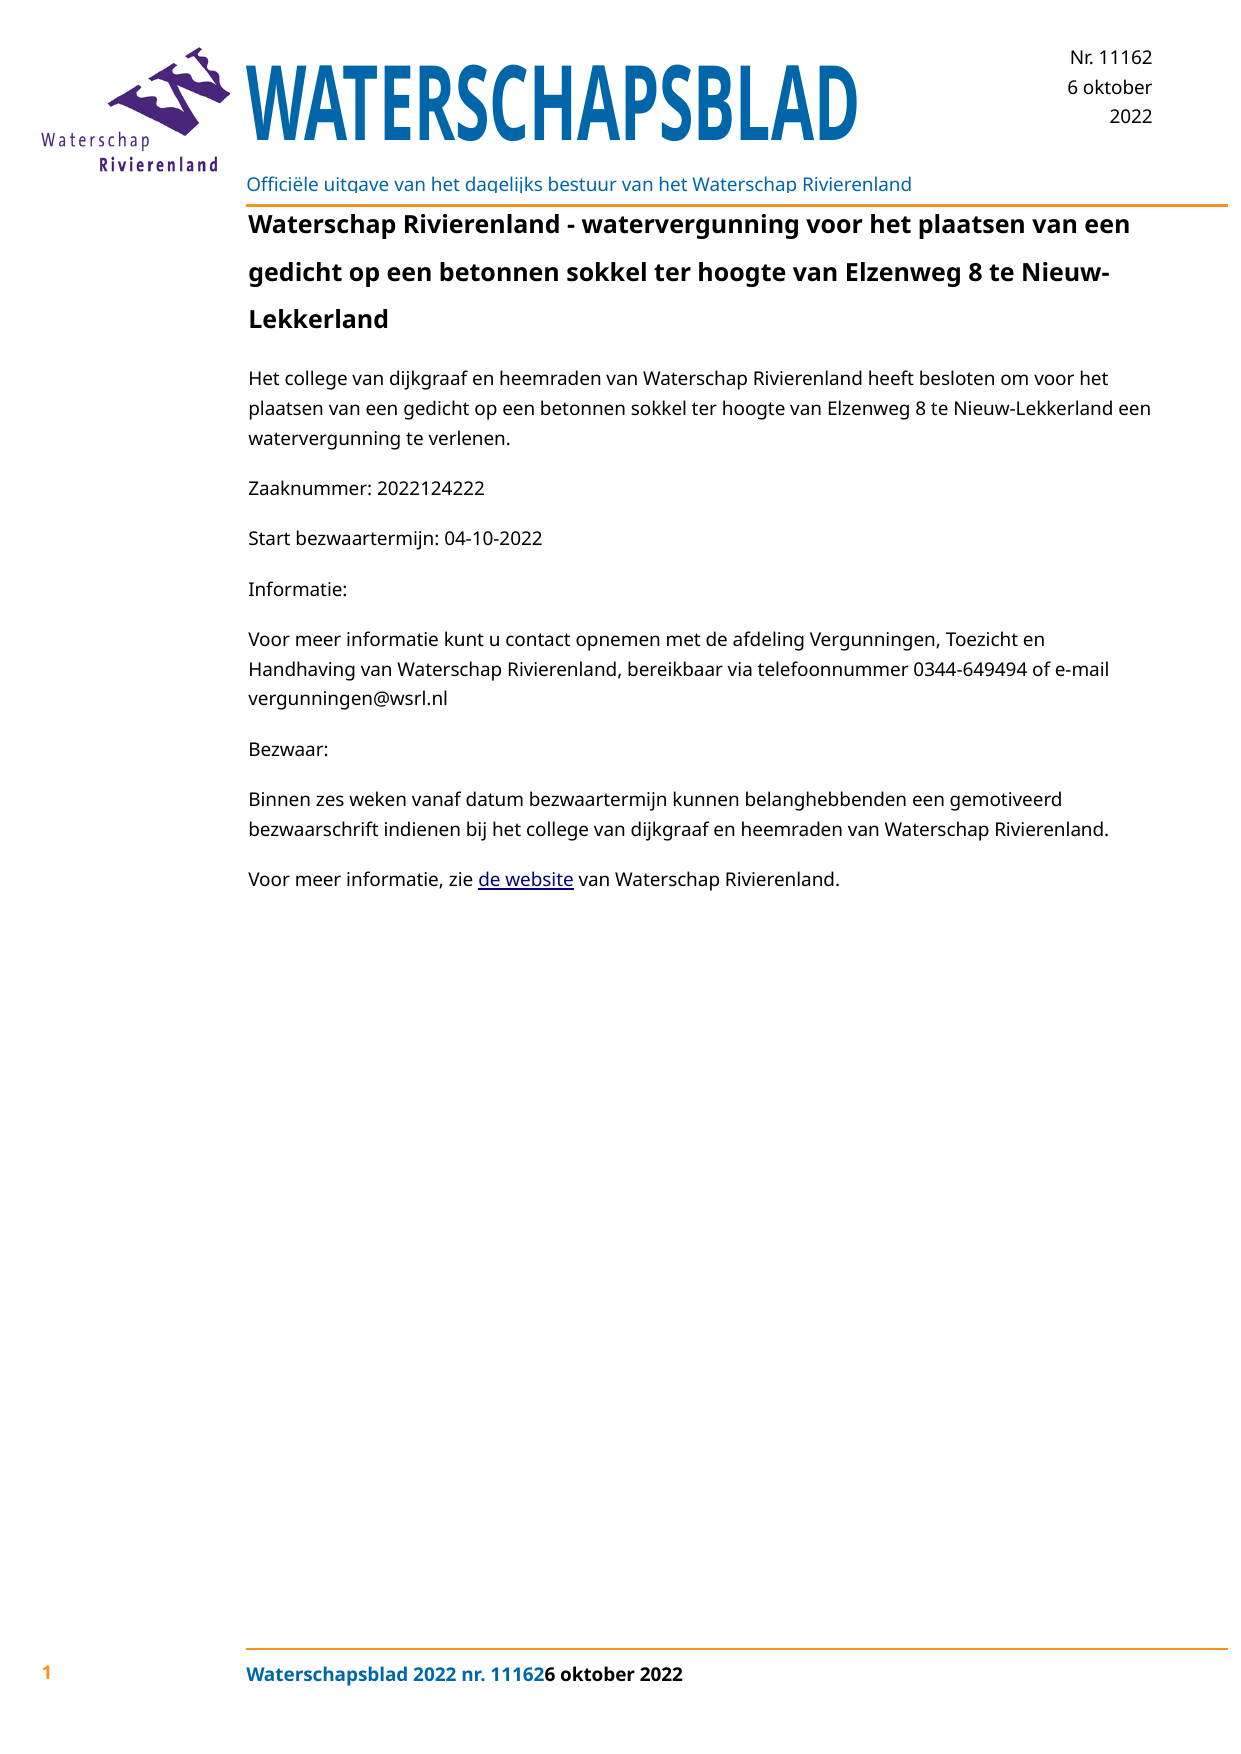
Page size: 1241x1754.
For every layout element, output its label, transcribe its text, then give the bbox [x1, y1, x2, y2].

text Zaaknummer: 2022124222 [248, 475, 1152, 501]
picture [41, 47, 231, 172]
text Informatie: [248, 576, 1152, 602]
text Voor meer informatie kunt u contact opnemen met de afdeling Vergunningen, Toezicht en Handhaving van Waterschap Rivierenland, bereikbaar via telefoonnummer 0344-649494 of e-mail vergunningen@wsrl.nl [248, 626, 1152, 711]
text Start bezwaartermijn: 04-10-2022 [248, 526, 1152, 551]
text Voor meer informatie, zie de website van Waterschap Rivierenland. [248, 866, 1152, 892]
text Bezwaar: [248, 736, 1152, 762]
text Binnen zes weken vanaf datum bezwaartermijn kunnen belanghebbenden een gemotiveerd bezwaarschrift indienen bij het college van dijkgraaf en heemraden van Waterschap Rivierenland. [248, 786, 1152, 842]
text Waterschap Rivierenland - watervergunning voor het plaatsen van een gedicht op een betonnen sokkel ter hoogte van Elzenweg 8 te Nieuw-Lekkerland [248, 207, 1152, 336]
text Het college van dijkgraaf en heemraden van Waterschap Rivierenland heeft besloten om voor het plaatsen van een gedicht op een betonnen sokkel ter hoogte van Elzenweg 8 te Nieuw-Lekkerland een watervergunning te verlenen. [248, 366, 1152, 450]
